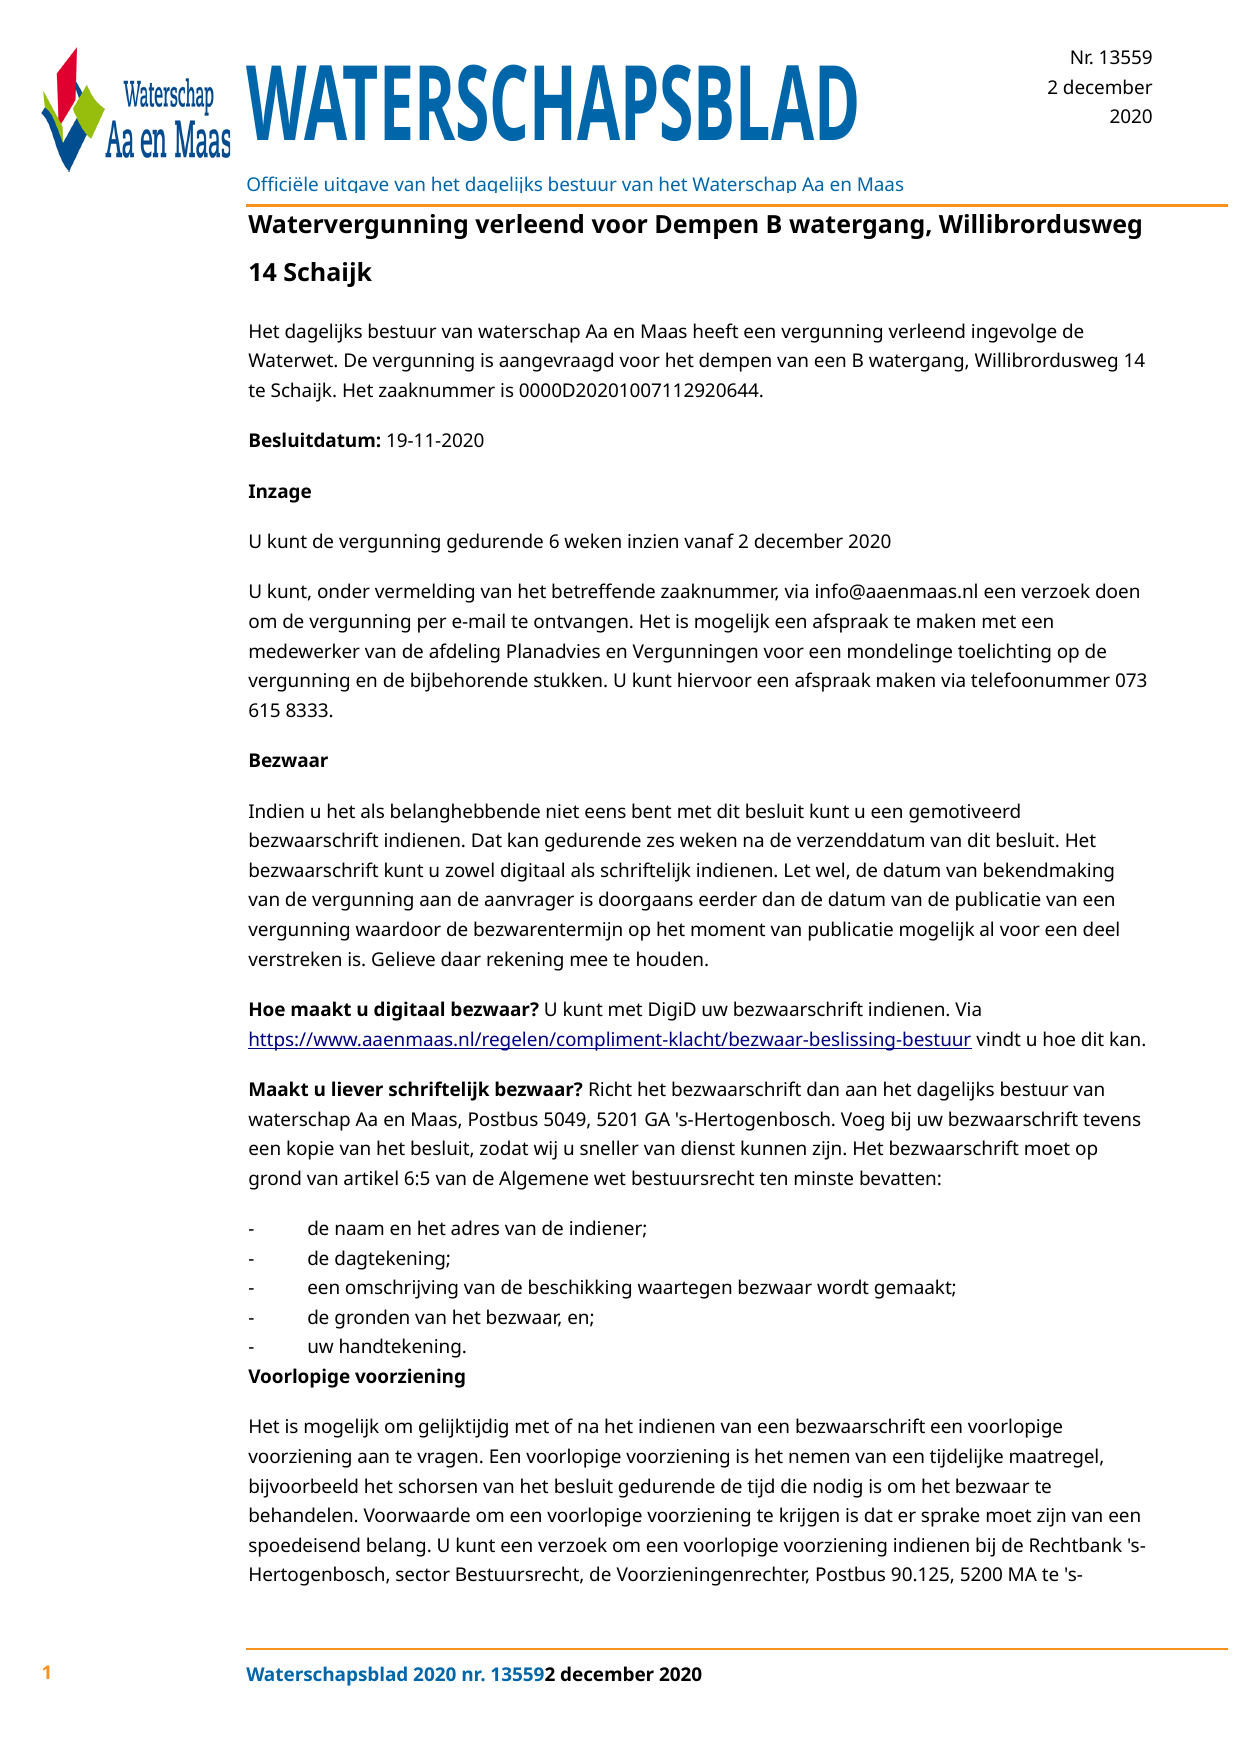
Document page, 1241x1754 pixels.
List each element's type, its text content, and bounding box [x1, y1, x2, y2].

list een omschrijving van de beschikking waartegen bezwaar wordt gemaakt; [248, 1274, 1152, 1300]
list uw handtekening. [248, 1334, 1152, 1359]
text Bezwaar [248, 747, 1152, 773]
text U kunt de vergunning gedurende 6 weken inzien vanaf 2 december 2020 [248, 528, 1152, 554]
text Besluitdatum: 19-11-2020 [248, 427, 1152, 453]
text Watervergunning verleend voor Dempen B watergang, Willibrordusweg 14 Schaijk [248, 207, 1152, 288]
text Hoe maakt u digitaal bezwaar? U kunt met DigiD uw bezwaarschrift indienen. Via https://www.aaenmaas.nl/regelen/compliment-klacht/bezwaar-beslissing-bestuur vindt u hoe dit kan. [248, 996, 1152, 1052]
text Het is mogelijk om gelijktijdig met of na het indienen van een bezwaarschrift een voorlopige voorziening aan te vragen. Een voorlopige voorziening is het nemen van een tijdelijke maatregel, bijvoorbeeld het schorsen van het besluit gedurende de tijd die nodig is om het bezwaar te behandelen. Voorwaarde om een voorlopige voorziening te krijgen is dat er sprake moet zijn van een spoedeisend belang. U kunt een verzoek om een voorlopige voorziening indienen bij de Rechtbank 's-Hertogenbosch, sector Bestuursrecht, de Voorzieningenrechter, Postbus 90.125, 5200 MA te 's- [248, 1414, 1152, 1587]
picture [41, 47, 231, 172]
text Inzage [248, 478, 1152, 504]
text Indien u het als belanghebbende niet eens bent met dit besluit kunt u een gemotiveerd bezwaarschrift indienen. Dat kan gedurende zes weken na de verzenddatum van dit besluit. Het bezwaarschrift kunt u zowel digitaal als schriftelijk indienen. Let wel, de datum van bekendmaking van de vergunning aan de aanvrager is doorgaans eerder dan de datum van de publicatie van een vergunning waardoor de bezwarentermijn op het moment van publicatie mogelijk al voor een deel verstreken is. Gelieve daar rekening mee te houden. [248, 798, 1152, 972]
text Voorlopige voorziening [248, 1363, 1152, 1389]
list de dagtekening; [248, 1245, 1152, 1271]
text Het dagelijks bestuur van waterschap Aa en Maas heeft een vergunning verleend ingevolge de Waterwet. De vergunning is aangevraagd voor het dempen van een B watergang, Willibrordusweg 14 te Schaijk. Het zaaknummer is 0000D20201007112920644. [248, 318, 1152, 403]
list de naam en het adres van de indiener; [248, 1215, 1152, 1241]
text U kunt, onder vermelding van het betreffende zaaknummer, via info@aaenmaas.nl een verzoek doen om de vergunning per e-mail te ontvangen. Het is mogelijk een afspraak te maken met een medewerker van de afdeling Planadvies en Vergunningen voor een mondelinge toelichting op de vergunning en de bijbehorende stukken. U kunt hiervoor een afspraak maken via telefoonummer 073 615 8333. [248, 579, 1152, 723]
list de gronden van het bezwaar, en; [248, 1304, 1152, 1330]
text Maakt u liever schriftelijk bezwaar? Richt het bezwaarschrift dan aan het dagelijks bestuur van waterschap Aa en Maas, Postbus 5049, 5201 GA 's-Hertogenbosch. Voeg bij uw bezwaarschrift tevens een kopie van het besluit, zodat wij u sneller van dienst kunnen zijn. Het bezwaarschrift moet op grond van artikel 6:5 van de Algemene wet bestuursrecht ten minste bevatten: [248, 1076, 1152, 1191]
